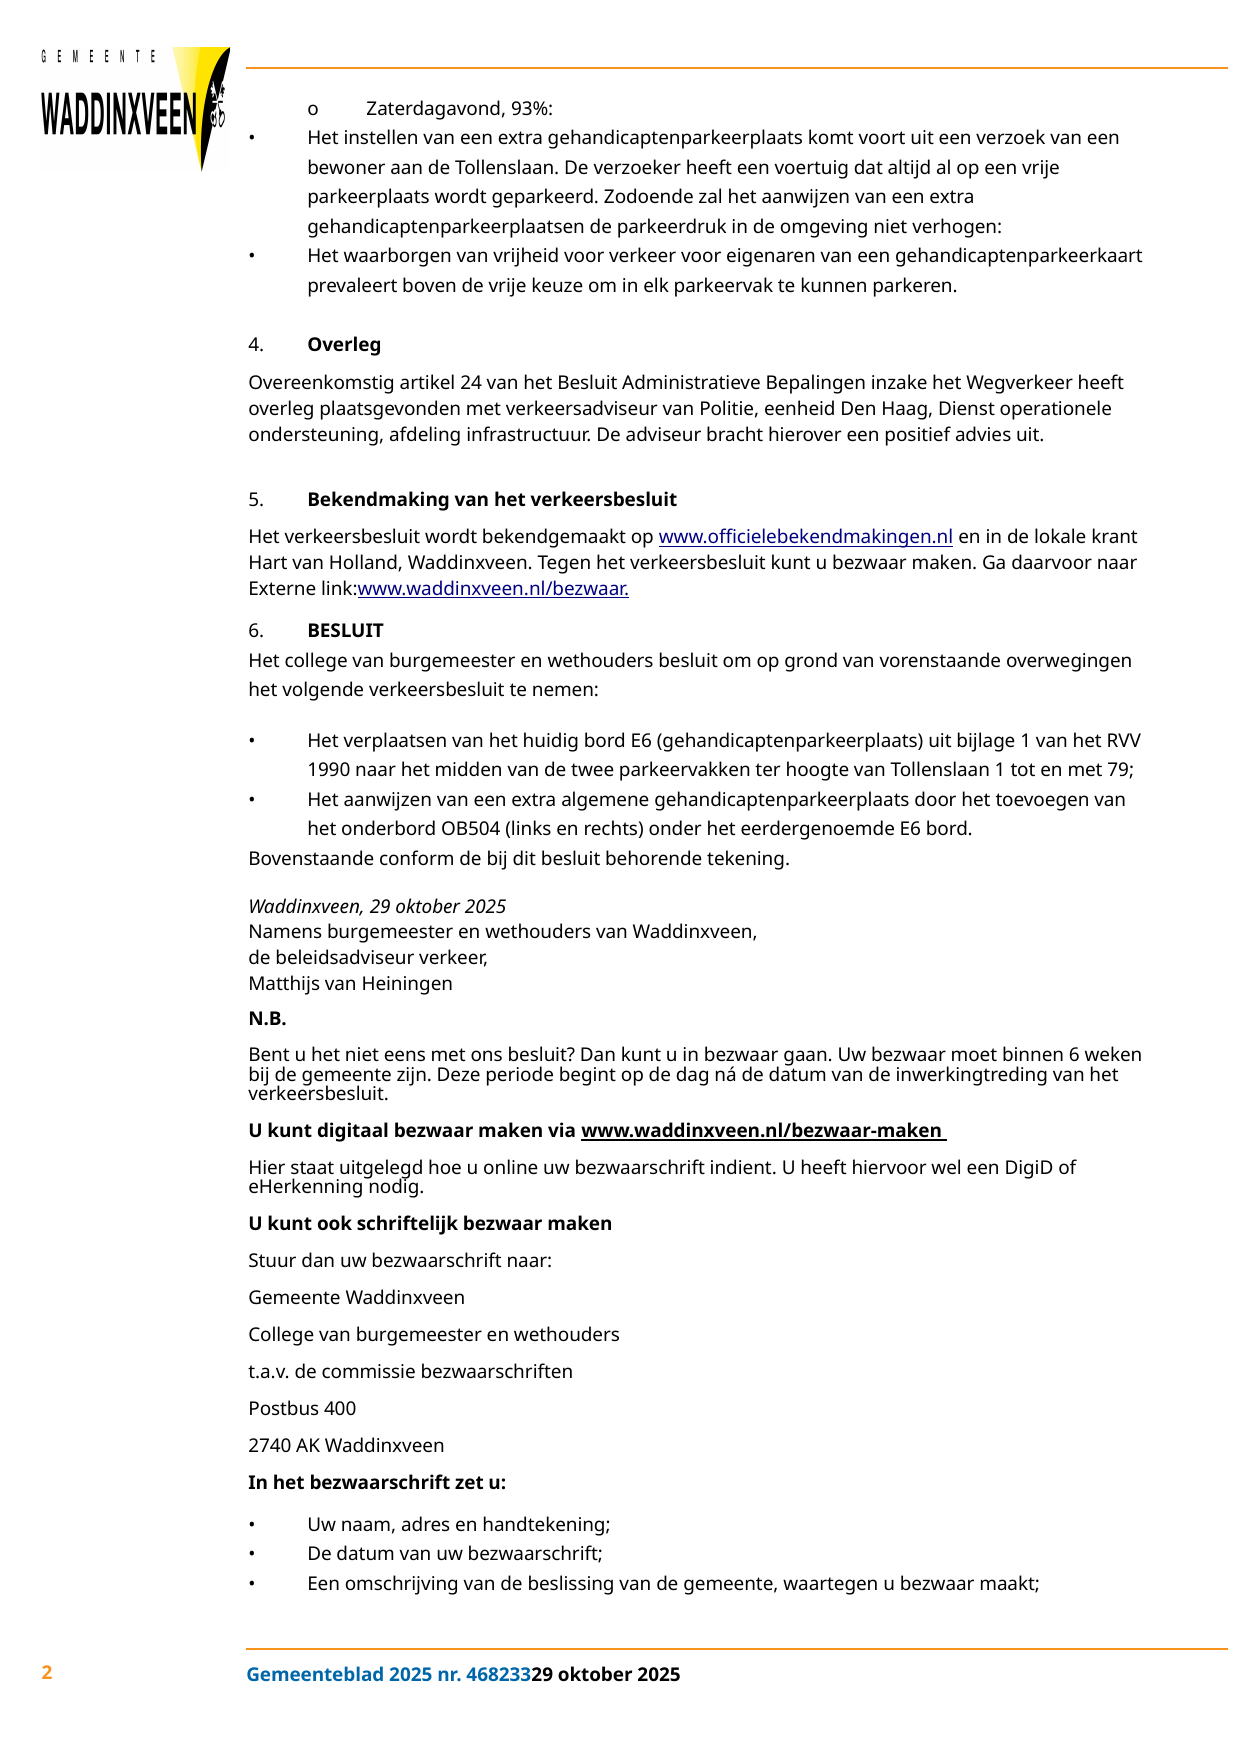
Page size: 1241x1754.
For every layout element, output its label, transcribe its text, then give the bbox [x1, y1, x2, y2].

text Overeenkomstig artikel 24 van het Besluit Administratieve Bepalingen inzake het Wegverkeer heeft overleg plaatsgevonden met verkeersadviseur van Politie, eenheid Den Haag, Dienst operationele ondersteuning, afdeling infrastructuur. De adviseur bracht hierover een positief advies uit. [248, 369, 1152, 447]
text College van burgemeester en wethouders [248, 1326, 1152, 1345]
list Bekendmaking van het verkeersbesluit [248, 486, 1152, 512]
text Waddinxveen, 29 oktober 2025 [248, 893, 1152, 919]
list Het verplaatsen van het huidig bord E6 (gehandicaptenparkeerplaats) uit bijlage 1 van het RVV 1990 naar het midden van de twee parkeervakken ter hoogte van Tollenslaan 1 tot en met 79; [248, 727, 1152, 782]
list BESLUIT [248, 617, 1152, 643]
text N.B. [248, 1009, 1152, 1029]
list Het aanwijzen van een extra algemene gehandicaptenparkeerplaats door het toevoegen van het onderbord OB504 (links en rechts) onder het eerdergenoemde E6 bord. [248, 786, 1152, 841]
text Bovenstaande conform de bij dit besluit behorende tekening. [248, 845, 1152, 871]
text Matthijs van Heiningen [248, 970, 1152, 996]
text Het verkeersbesluit wordt bekendgemaakt op www.officielebekendmakingen.nl en in de lokale krant Hart van Holland, Waddinxveen. Tegen het verkeersbesluit kunt u bezwaar maken. Ga daarvoor naar Externe link:www.waddinxveen.nl/bezwaar. [248, 524, 1152, 601]
text Bent u het niet eens met ons besluit? Dan kunt u in bezwaar gaan. Uw bezwaar moet binnen 6 weken bij de gemeente zijn. Deze periode begint op de dag ná de datum van de inwerkingtreding van het verkeersbesluit. [248, 1046, 1152, 1104]
text Postbus 400 [248, 1400, 1152, 1419]
text t.a.v. de commissie bezwaarschriften [248, 1363, 1152, 1382]
text In het bezwaarschrift zet u: [248, 1474, 1152, 1493]
text Gemeente Waddinxveen [248, 1289, 1152, 1308]
text Hier staat uitgelegd hoe u online uw bezwaarschrift indient. U heeft hiervoor wel een DigiD of eHerkenning nodig. [248, 1159, 1152, 1197]
list Zaterdagavond, 93%: [307, 95, 1152, 121]
text de beleidsadviseur verkeer, [248, 944, 1152, 970]
list Uw naam, adres en handtekening; [248, 1511, 1152, 1537]
text Stuur dan uw bezwaarschrift naar: [248, 1252, 1152, 1271]
picture [41, 47, 231, 172]
list Overleg [248, 331, 1152, 357]
text 2740 AK Waddinxveen [248, 1437, 1152, 1456]
list Het instellen van een extra gehandicaptenparkeerplaats komt voort uit een verzoek van een bewoner aan de Tollenslaan. De verzoeker heeft een voertuig dat altijd al op een vrije parkeerplaats wordt geparkeerd. Zodoende zal het aanwijzen van een extra gehandicaptenparkeerplaatsen de parkeerdruk in de omgeving niet verhogen: [248, 124, 1152, 239]
list De datum van uw bezwaarschrift; [248, 1541, 1152, 1566]
text Het college van burgemeester en wethouders besluit om op grond van vorenstaande overwegingen het volgende verkeersbesluit te nemen: [248, 647, 1152, 702]
list Een omschrijving van de beslissing van de gemeente, waartegen u bezwaar maakt; [248, 1570, 1152, 1596]
text U kunt digitaal bezwaar maken via www.waddinxveen.nl/bezwaar-maken [248, 1122, 1152, 1141]
text U kunt ook schriftelijk bezwaar maken [248, 1215, 1152, 1234]
text Namens burgemeester en wethouders van Waddinxveen, [248, 919, 1152, 944]
list Het waarborgen van vrijheid voor verkeer voor eigenaren van een gehandicaptenparkeerkaart prevaleert boven de vrije keuze om in elk parkeervak te kunnen parkeren. [248, 243, 1152, 298]
